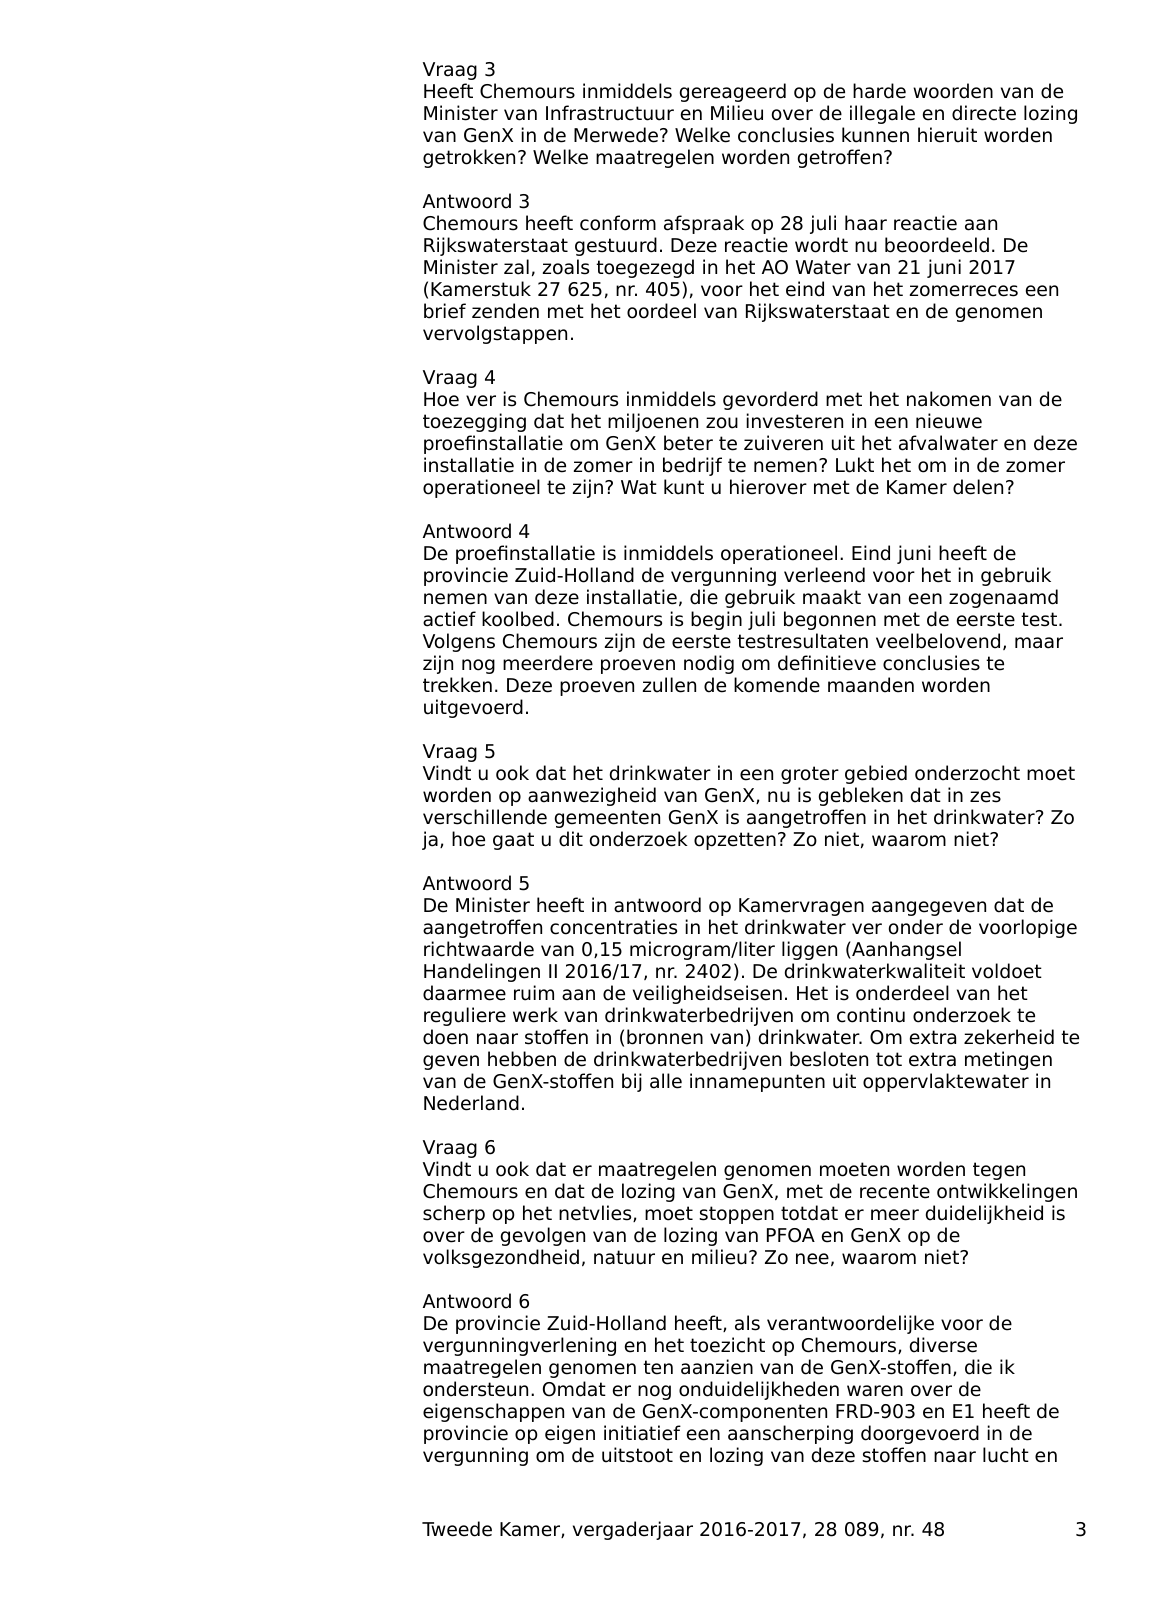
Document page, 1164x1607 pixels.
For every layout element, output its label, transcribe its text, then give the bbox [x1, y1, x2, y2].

text Vindt u ook dat het drinkwater in een groter gebied onderzocht moet worden op aanwezigheid van GenX, nu is gebleken dat in zes verschillende gemeenten GenX is aangetroffen in het drinkwater? Zo ja, hoe gaat u dit onderzoek opzetten? Zo niet, waarom niet? [422, 763, 1087, 851]
text Vraag 4 [422, 367, 1087, 389]
text Vraag 6 [422, 1137, 1087, 1159]
text Antwoord 4 [422, 521, 1087, 543]
text Vraag 3 [422, 59, 1087, 81]
text Vindt u ook dat er maatregelen genomen moeten worden tegen Chemours en dat de lozing van GenX, met de recente ontwikkelingen scherp op het netvlies, moet stoppen totdat er meer duidelijkheid is over de gevolgen van de lozing van PFOA en GenX op de volksgezondheid, natuur en milieu? Zo nee, waarom niet? [422, 1159, 1087, 1269]
text Heeft Chemours inmiddels gereageerd op de harde woorden van de Minister van Infrastructuur en Milieu over de illegale en directe lozing van GenX in de Merwede? Welke conclusies kunnen hieruit worden getrokken? Welke maatregelen worden getroffen? [422, 81, 1087, 169]
text Antwoord 6 [422, 1291, 1087, 1313]
text Antwoord 5 [422, 873, 1087, 895]
text De proefinstallatie is inmiddels operationeel. Eind juni heeft de provincie Zuid-Holland de vergunning verleend voor het in gebruik nemen van deze installatie, die gebruik maakt van een zogenaamd actief koolbed. Chemours is begin juli begonnen met de eerste test. Volgens Chemours zijn de eerste testresultaten veelbelovend, maar zijn nog meerdere proeven nodig om definitieve conclusies te trekken. Deze proeven zullen de komende maanden worden uitgevoerd. [422, 543, 1087, 719]
text De Minister heeft in antwoord op Kamervragen aangegeven dat de aangetroffen concentraties in het drinkwater ver onder de voorlopige richtwaarde van 0,15 microgram/liter liggen (Aanhangsel Handelingen II 2016/17, nr. 2402). De drinkwaterkwaliteit voldoet daarmee ruim aan de veiligheidseisen. Het is onderdeel van het reguliere werk van drinkwaterbedrijven om continu onderzoek te doen naar stoffen in (bronnen van) drinkwater. Om extra zekerheid te geven hebben de drinkwaterbedrijven besloten tot extra metingen van de GenX-stoffen bij alle innamepunten uit oppervlaktewater in Nederland. [422, 895, 1087, 1115]
text Hoe ver is Chemours inmiddels gevorderd met het nakomen van de toezegging dat het miljoenen zou investeren in een nieuwe proefinstallatie om GenX beter te zuiveren uit het afvalwater en deze installatie in de zomer in bedrijf te nemen? Lukt het om in de zomer operationeel te zijn? Wat kunt u hierover met de Kamer delen? [422, 389, 1087, 499]
text De provincie Zuid-Holland heeft, als verantwoordelijke voor de vergunningverlening en het toezicht op Chemours, diverse maatregelen genomen ten aanzien van de GenX-stoffen, die ik ondersteun. Omdat er nog onduidelijkheden waren over de eigenschappen van de GenX-componenten FRD-903 en E1 heeft de provincie op eigen initiatief een aanscherping doorgevoerd in de vergunning om de uitstoot en lozing van deze stoffen naar lucht en [422, 1313, 1087, 1467]
text Vraag 5 [422, 741, 1087, 763]
text Antwoord 3 [422, 191, 1087, 213]
text Chemours heeft conform afspraak op 28 juli haar reactie aan Rijkswaterstaat gestuurd. Deze reactie wordt nu beoordeeld. De Minister zal, zoals toegezegd in het AO Water van 21 juni 2017 (Kamerstuk 27 625, nr. 405), voor het eind van het zomerreces een brief zenden met het oordeel van Rijkswaterstaat en de genomen vervolgstappen. [422, 213, 1087, 345]
